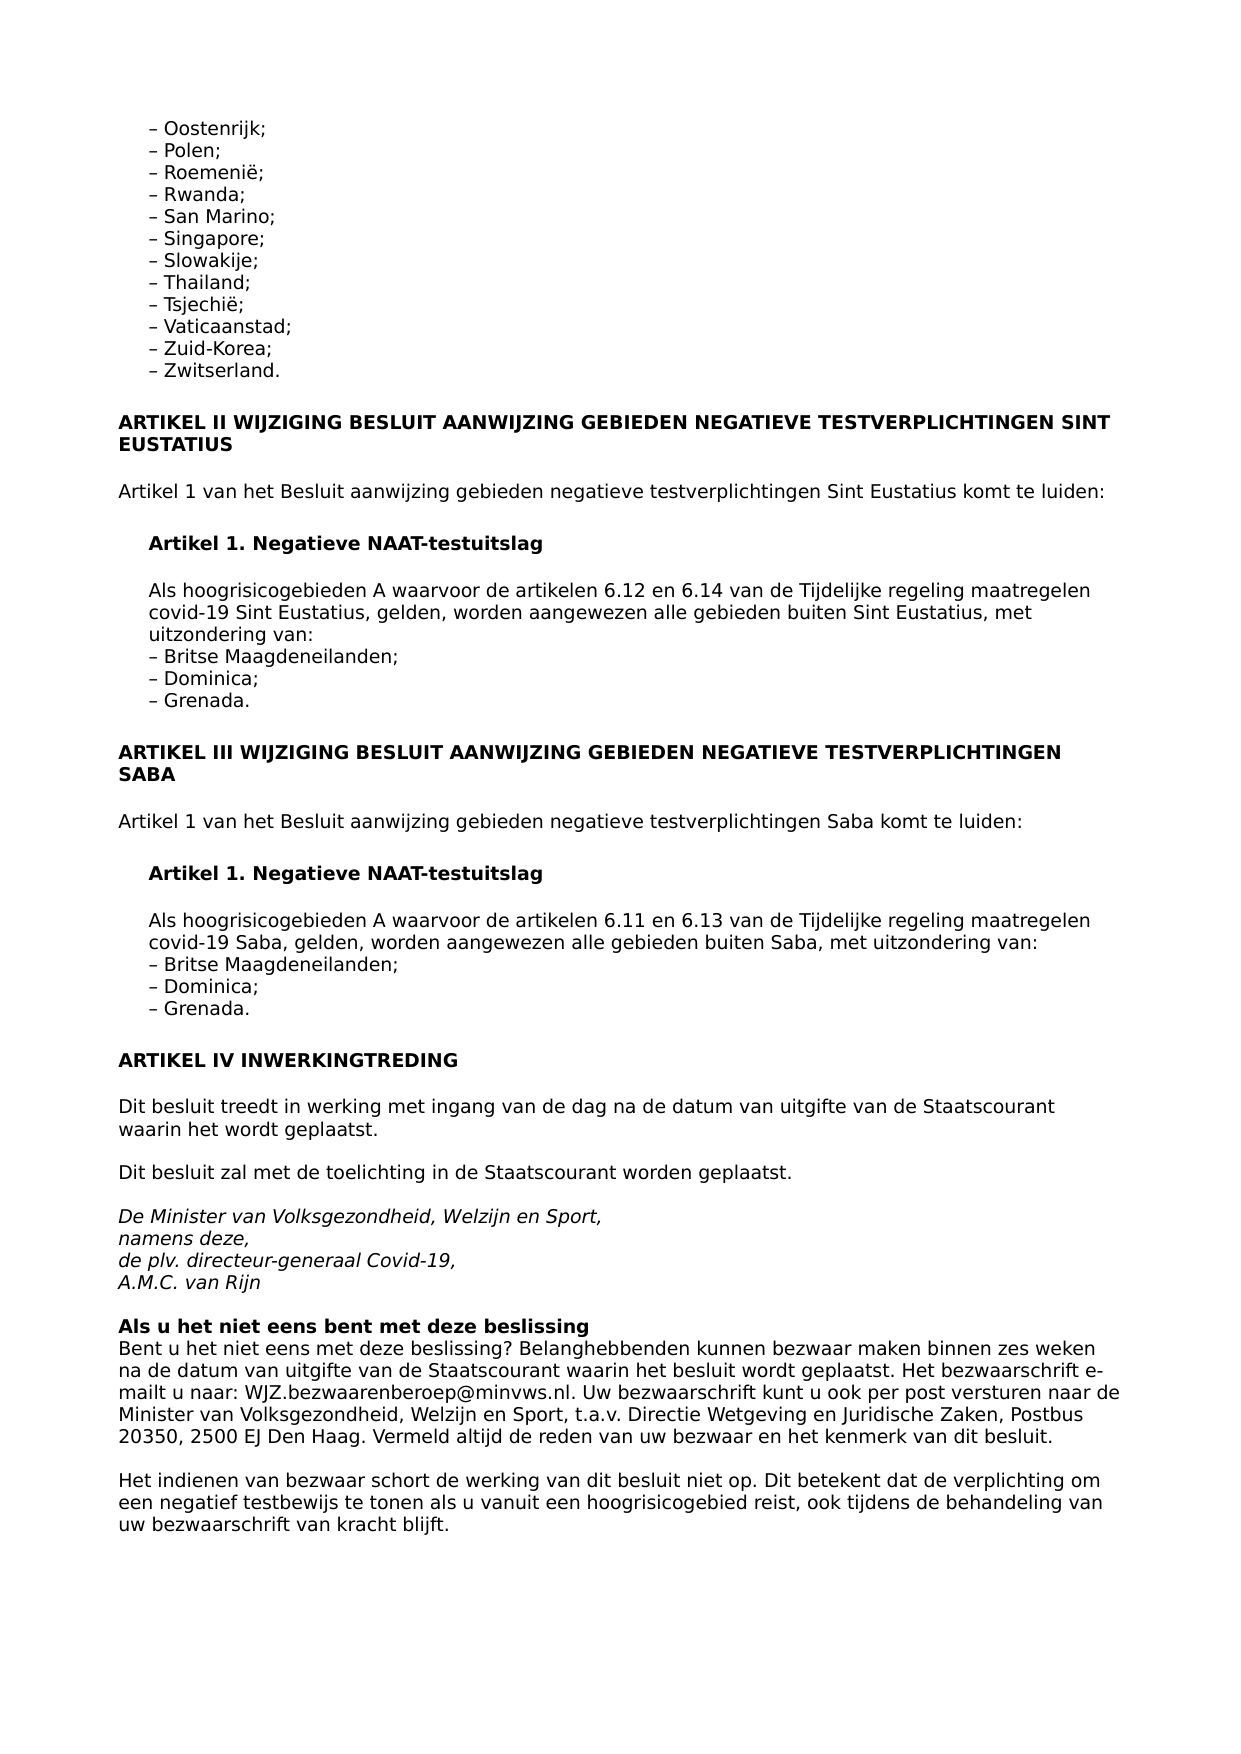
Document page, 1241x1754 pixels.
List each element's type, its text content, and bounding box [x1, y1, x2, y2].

text – Zuid-Korea; [148, 338, 1122, 360]
text – Oostenrijk; [148, 118, 1122, 140]
text – Singapore; [148, 228, 1122, 250]
text Artikel 1 van het Besluit aanwijzing gebieden negatieve testverplichtingen Sint Eustatius komt te luiden: [118, 481, 1122, 503]
text – Zwitserland. [148, 360, 1122, 382]
text – Tsjechië; [148, 294, 1122, 316]
text – Polen; [148, 140, 1122, 162]
text Als hoogrisicogebieden A waarvoor de artikelen 6.12 en 6.14 van de Tijdelijke regeling maatregelen covid-19 Sint Eustatius, gelden, worden aangewezen alle gebieden buiten Sint Eustatius, met uitzondering van: [148, 580, 1122, 646]
text Als hoogrisicogebieden A waarvoor de artikelen 6.11 en 6.13 van de Tijdelijke regeling maatregelen covid-19 Saba, gelden, worden aangewezen alle gebieden buiten Saba, met uitzondering van: [148, 909, 1122, 953]
text – Grenada. [148, 690, 1122, 712]
text – Roemenië; [148, 162, 1122, 184]
text – Rwanda; [148, 184, 1122, 206]
text – Britse Maagdeneilanden; [148, 953, 1122, 976]
subtitle Artikel 1. Negatieve NAAT-testuitslag [148, 863, 1122, 884]
text – Thailand; [148, 272, 1122, 294]
subtitle ARTIKEL II WIJZIGING BESLUIT AANWIJZING GEBIEDEN NEGATIEVE TESTVERPLICHTINGEN SINT EUSTATIUS [118, 412, 1122, 456]
text Bent u het niet eens met deze beslissing? Belanghebbenden kunnen bezwaar maken binnen zes weken na de datum van uitgifte van de Staatscourant waarin het besluit wordt geplaatst. Het bezwaarschrift e-mailt u naar: WJZ.bezwaarenberoep@minvws.nl. Uw bezwaarschrift kunt u ook per post versturen naar de Minister van Volksgezondheid, Welzijn en Sport, t.a.v. Directie Wetgeving en Juridische Zaken, Postbus 20350, 2500 EJ Den Haag. Vermeld altijd de reden van uw bezwaar en het kenmerk van dit besluit. [118, 1338, 1122, 1448]
text – Grenada. [148, 997, 1122, 1019]
subtitle ARTIKEL IV INWERKINGTREDING [118, 1049, 1122, 1071]
text Als u het niet eens bent met deze beslissing [118, 1316, 1122, 1338]
text – Britse Maagdeneilanden; [148, 646, 1122, 668]
text – Slowakije; [148, 250, 1122, 272]
text Dit besluit zal met de toelichting in de Staatscourant worden geplaatst. [118, 1162, 1122, 1184]
text Artikel 1 van het Besluit aanwijzing gebieden negatieve testverplichtingen Saba komt te luiden: [118, 811, 1122, 833]
text – Vaticaanstad; [148, 316, 1122, 338]
subtitle ARTIKEL III WIJZIGING BESLUIT AANWIJZING GEBIEDEN NEGATIEVE TESTVERPLICHTINGEN SABA [118, 742, 1122, 786]
text – Dominica; [148, 668, 1122, 690]
text Het indienen van bezwaar schort de werking van dit besluit niet op. Dit betekent dat de verplichting om een negatief testbewijs te tonen als u vanuit een hoogrisicogebied reist, ook tijdens de behandeling van uw bezwaarschrift van kracht blijft. [118, 1470, 1122, 1536]
text – San Marino; [148, 206, 1122, 228]
subtitle Artikel 1. Negatieve NAAT-testuitslag [148, 533, 1122, 555]
text Dit besluit treedt in werking met ingang van de dag na de datum van uitgifte van de Staatscourant waarin het wordt geplaatst. [118, 1096, 1122, 1140]
text De Minister van Volksgezondheid, Welzijn en Sport, namens deze, de plv. directeur-generaal Covid-19, A.M.C. van Rijn [118, 1206, 1122, 1294]
text – Dominica; [148, 976, 1122, 997]
